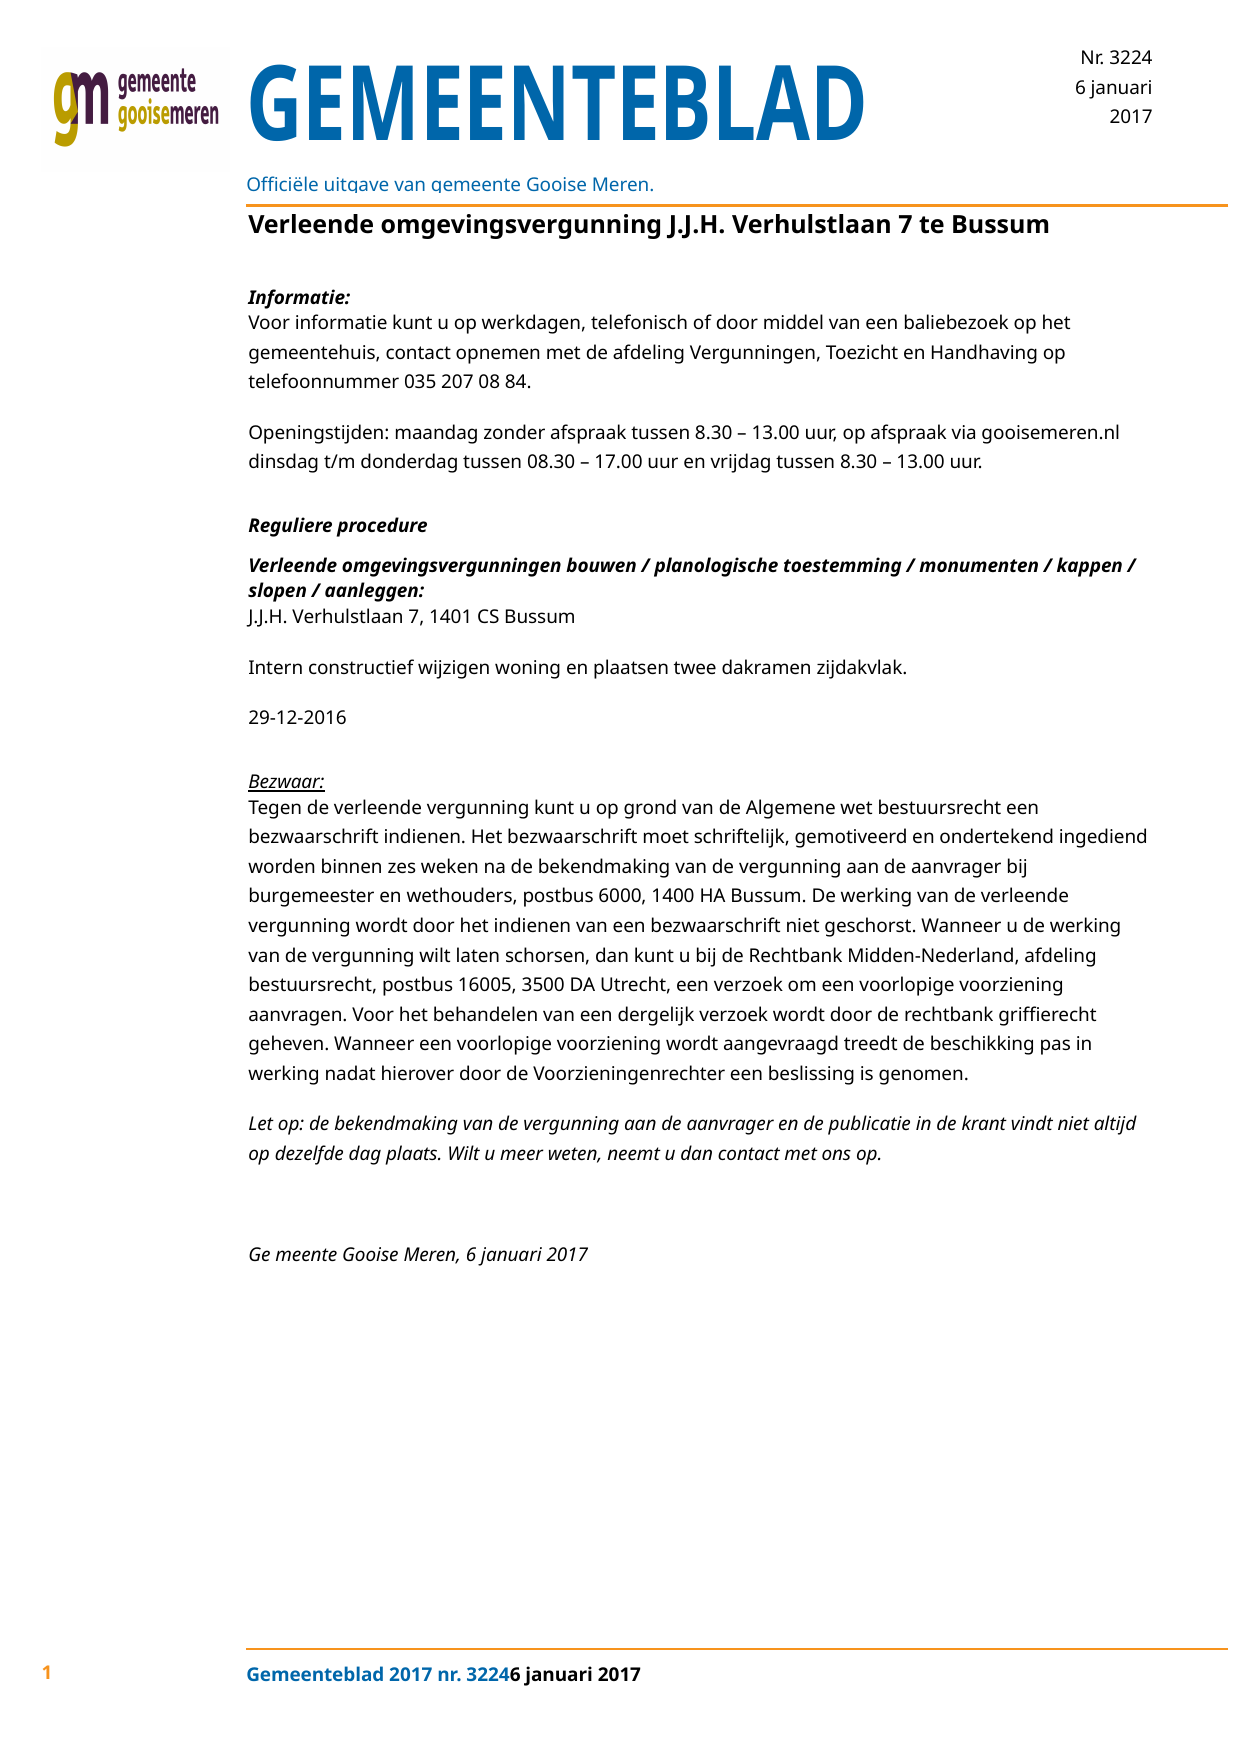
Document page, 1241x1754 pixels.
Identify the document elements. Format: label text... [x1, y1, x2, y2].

text Verleende omgevingsvergunningen bouwen / planologische toestemming / monumenten / kappen / slopen / aanleggen: [248, 552, 1152, 603]
text Ge meente Gooise Meren, 6 januari 2017 [248, 1241, 1152, 1267]
text Voor informatie kunt u op werkdagen, telefonisch of door middel van een baliebezoek op het gemeentehuis, contact opnemen met de afdeling Vergunningen, Toezicht en Handhaving op telefoonnummer 035 207 08 84. [248, 309, 1152, 394]
text Openingstijden: maandag zonder afspraak tussen 8.30 – 13.00 uur, op afspraak via gooisemeren.nl dinsdag t/m donderdag tussen 08.30 – 17.00 uur en vrijdag tussen 8.30 – 13.00 uur. [248, 419, 1152, 474]
text Bezwaar: [248, 768, 1152, 794]
text Let op: de bekendmaking van de vergunning aan de aanvrager en de publicatie in de krant vindt niet altijd op dezelfde dag plaats. Wilt u meer weten, neemt u dan contact met ons op. [248, 1111, 1152, 1166]
text Reguliere procedure [248, 513, 1152, 538]
text Verleende omgevingsvergunning J.J.H. Verhulstlaan 7 te Bussum [248, 207, 1152, 241]
text 29-12-2016 [248, 704, 1152, 730]
text Informatie: [248, 284, 1152, 309]
picture [41, 47, 231, 172]
text Tegen de verleende vergunning kunt u op grond van de Algemene wet bestuursrecht een bezwaarschrift indienen. Het bezwaarschrift moet schriftelijk, gemotiveerd en ondertekend ingediend worden binnen zes weken na de bekendmaking van de vergunning aan de aanvrager bij burgemeester en wethouders, postbus 6000, 1400 HA Bussum. De werking van de verleende vergunning wordt door het indienen van een bezwaarschrift niet geschorst. Wanneer u de werking van de vergunning wilt laten schorsen, dan kunt u bij de Rechtbank Midden-Nederland, afdeling bestuursrecht, postbus 16005, 3500 DA Utrecht, een verzoek om een voorlopige voorziening aanvragen. Voor het behandelen van een dergelijk verzoek wordt door de rechtbank griffierecht geheven. Wanneer een voorlopige voorziening wordt aangevraagd treedt de beschikking pas in werking nadat hierover door de Voorzieningenrechter een beslissing is genomen. [248, 794, 1152, 1086]
text Intern constructief wijzigen woning en plaatsen twee dakramen zijdakvlak. [248, 654, 1152, 679]
text J.J.H. Verhulstlaan 7, 1401 CS Bussum [248, 603, 1152, 629]
